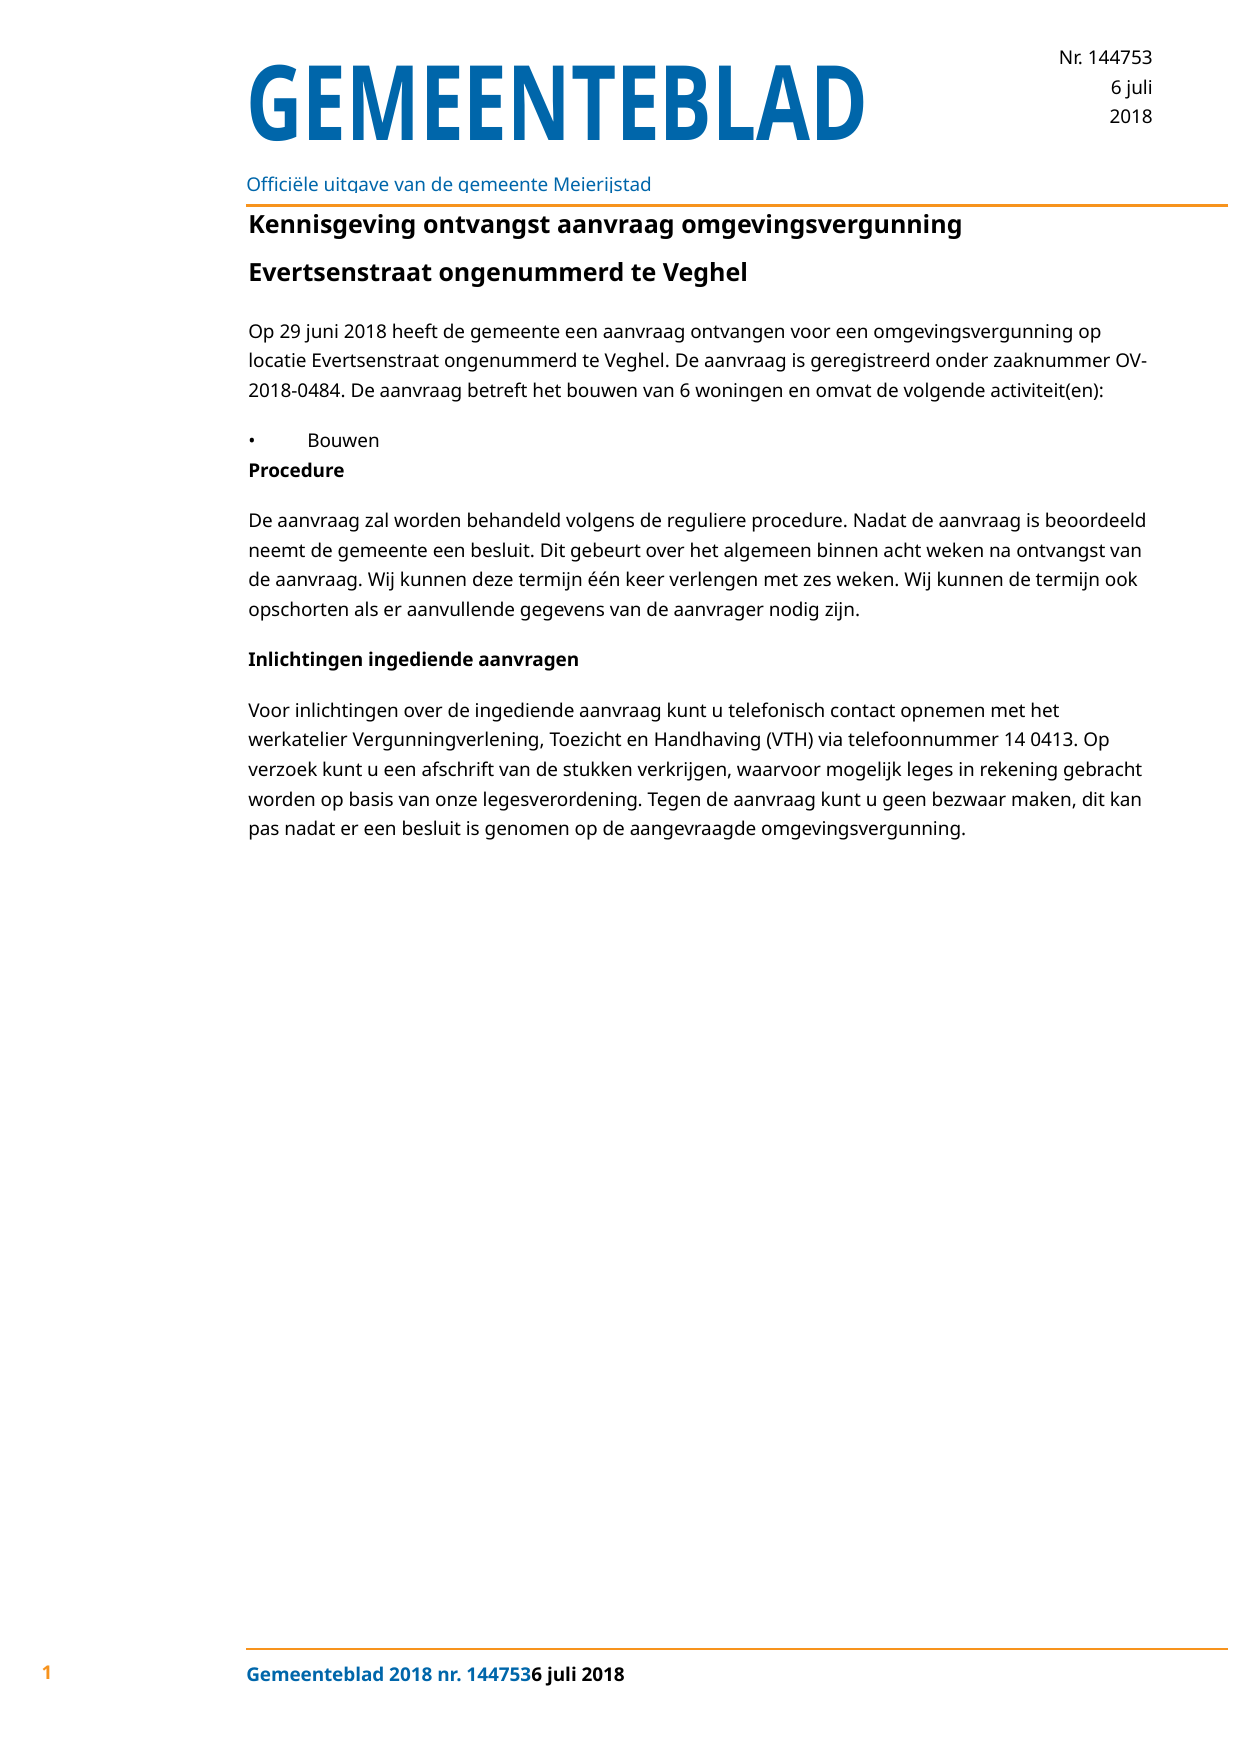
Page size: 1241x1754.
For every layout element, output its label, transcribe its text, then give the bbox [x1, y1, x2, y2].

text Op 29 juni 2018 heeft de gemeente een aanvraag ontvangen voor een omgevingsvergunning op locatie Evertsenstraat ongenummerd te Veghel. De aanvraag is geregistreerd onder zaaknummer OV-2018-0484. De aanvraag betreft het bouwen van 6 woningen en omvat de volgende activiteit(en): [248, 318, 1152, 403]
text Voor inlichtingen over de ingediende aanvraag kunt u telefonisch contact opnemen met het werkatelier Vergunningverlening, Toezicht en Handhaving (VTH) via telefoonnummer 14 0413. Op verzoek kunt u een afschrift van de stukken verkrijgen, waarvoor mogelijk leges in rekening gebracht worden op basis van onze legesverordening. Tegen de aanvraag kunt u geen bezwaar maken, dit kan pas nadat er een besluit is genomen op de aangevraagde omgevingsvergunning. [248, 697, 1152, 841]
text De aanvraag zal worden behandeld volgens de reguliere procedure. Nadat de aanvraag is beoordeeld neemt de gemeente een besluit. Dit gebeurt over het algemeen binnen acht weken na ontvangst van de aanvraag. Wij kunnen deze termijn één keer verlengen met zes weken. Wij kunnen de termijn ook opschorten als er aanvullende gegevens van de aanvrager nodig zijn. [248, 507, 1152, 622]
text Inlichtingen ingediende aanvragen [248, 647, 1152, 672]
text Kennisgeving ontvangst aanvraag omgevingsvergunning Evertsenstraat ongenummerd te Veghel [248, 207, 1152, 288]
text Procedure [248, 457, 1152, 483]
list Bouwen [248, 427, 1152, 453]
picture [41, 47, 231, 172]
